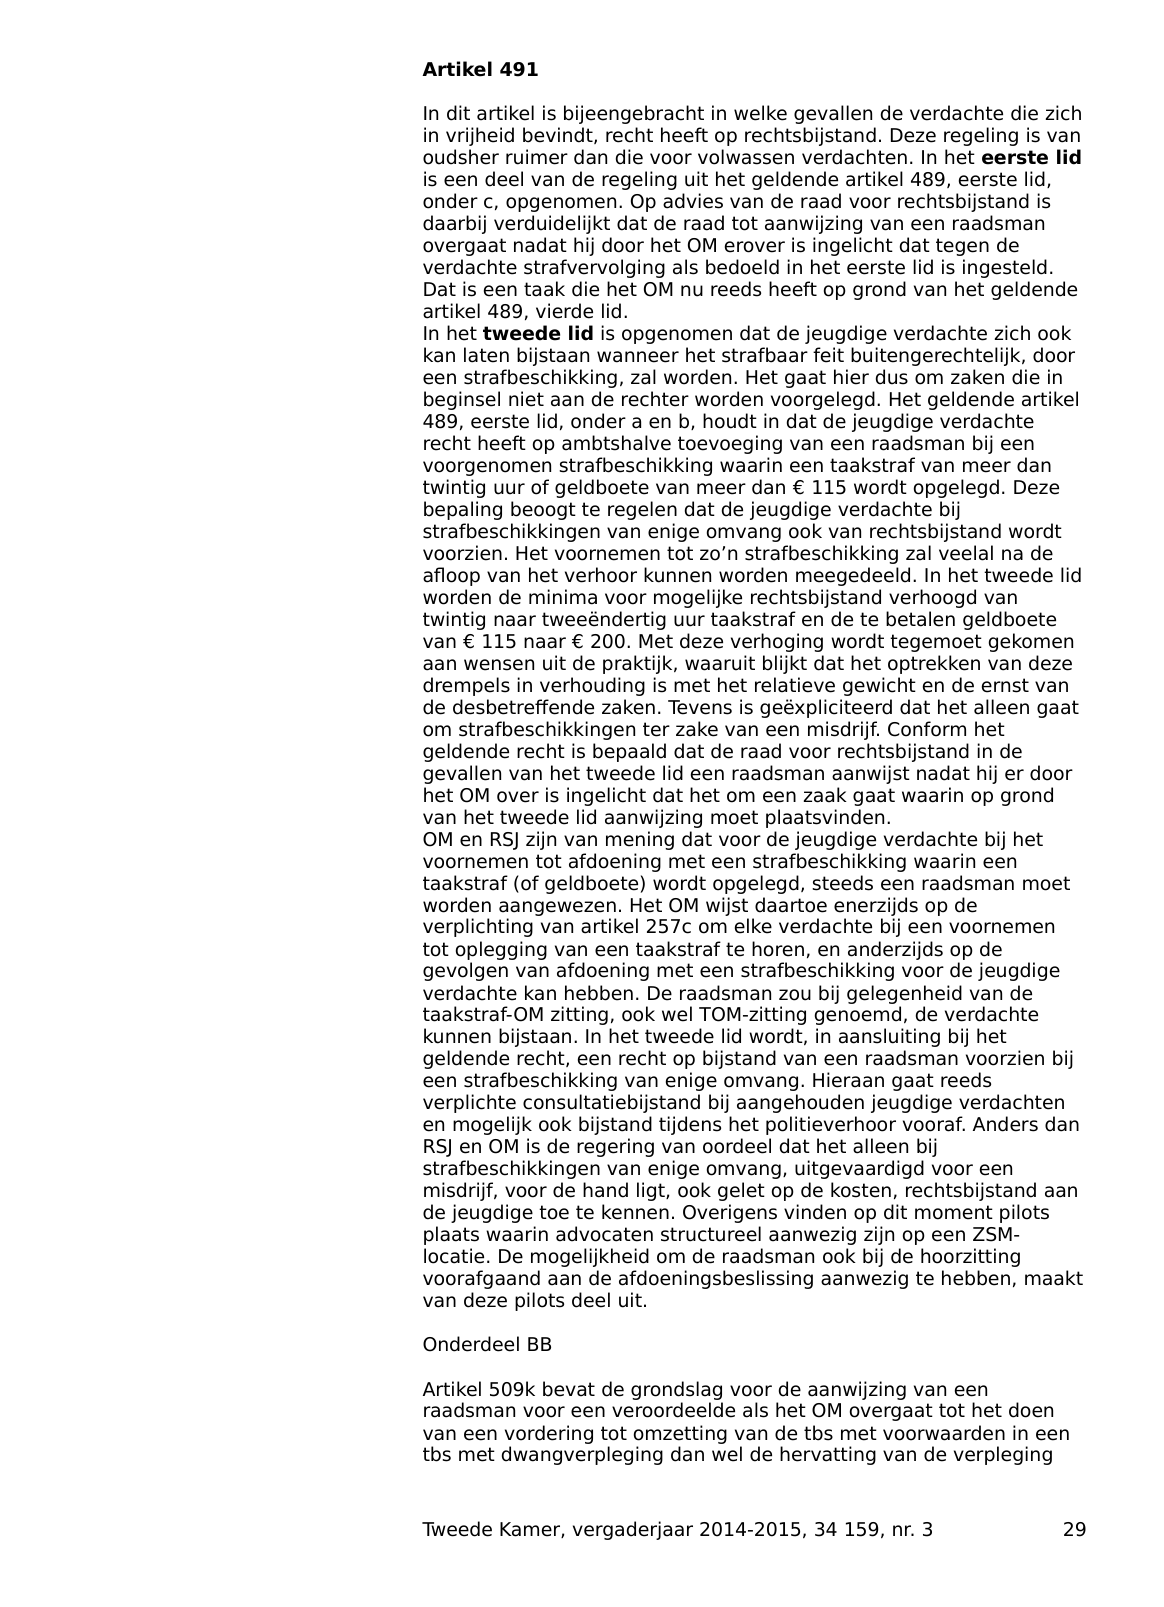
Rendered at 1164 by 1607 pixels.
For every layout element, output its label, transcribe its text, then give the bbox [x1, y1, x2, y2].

text OM en RSJ zijn van mening dat voor de jeugdige verdachte bij het voornemen tot afdoening met een strafbeschikking waarin een taakstraf (of geldboete) wordt opgelegd, steeds een raadsman moet worden aangewezen. Het OM wijst daartoe enerzijds op de verplichting van artikel 257c om elke verdachte bij een voornemen tot oplegging van een taakstraf te horen, en anderzijds op de gevolgen van afdoening met een strafbeschikking voor de jeugdige verdachte kan hebben. De raadsman zou bij gelegenheid van de taakstraf-OM zitting, ook wel TOM-zitting genoemd, de verdachte kunnen bijstaan. In het tweede lid wordt, in aansluiting bij het geldende recht, een recht op bijstand van een raadsman voorzien bij een strafbeschikking van enige omvang. Hieraan gaat reeds verplichte consultatiebijstand bij aangehouden jeugdige verdachten en mogelijk ook bijstand tijdens het politieverhoor vooraf. Anders dan RSJ en OM is de regering van oordeel dat het alleen bij strafbeschikkingen van enige omvang, uitgevaardigd voor een misdrijf, voor de hand ligt, ook gelet op de kosten, rechtsbijstand aan de jeugdige toe te kennen. Overigens vinden op dit moment pilots plaats waarin advocaten structureel aanwezig zijn op een ZSM-locatie. De mogelijkheid om de raadsman ook bij de hoorzitting voorafgaand aan de afdoeningsbeslissing aanwezig te hebben, maakt van deze pilots deel uit. [422, 828, 1087, 1312]
text In dit artikel is bijeengebracht in welke gevallen de verdachte die zich in vrijheid bevindt, recht heeft op rechtsbijstand. Deze regeling is van oudsher ruimer dan die voor volwassen verdachten. In het eerste lid is een deel van de regeling uit het geldende artikel 489, eerste lid, onder c, opgenomen. Op advies van de raad voor rechtsbijstand is daarbij verduidelijkt dat de raad tot aanwijzing van een raadsman overgaat nadat hij door het OM erover is ingelicht dat tegen de verdachte strafvervolging als bedoeld in het eerste lid is ingesteld. Dat is een taak die het OM nu reeds heeft op grond van het geldende artikel 489, vierde lid. [422, 103, 1087, 323]
subtitle Artikel 491 [422, 59, 1087, 81]
text Artikel 509k bevat de grondslag voor de aanwijzing van een raadsman voor een veroordeelde als het OM overgaat tot het doen van een vordering tot omzetting van de tbs met voorwaarden in een tbs met dwangverpleging dan wel de hervatting van de verpleging [422, 1378, 1087, 1466]
text In het tweede lid is opgenomen dat de jeugdige verdachte zich ook kan laten bijstaan wanneer het strafbaar feit buitengerechtelijk, door een strafbeschikking, zal worden. Het gaat hier dus om zaken die in beginsel niet aan de rechter worden voorgelegd. Het geldende artikel 489, eerste lid, onder a en b, houdt in dat de jeugdige verdachte recht heeft op ambtshalve toevoeging van een raadsman bij een voorgenomen strafbeschikking waarin een taakstraf van meer dan twintig uur of geldboete van meer dan € 115 wordt opgelegd. Deze bepaling beoogt te regelen dat de jeugdige verdachte bij strafbeschikkingen van enige omvang ook van rechtsbijstand wordt voorzien. Het voornemen tot zo’n strafbeschikking zal veelal na de afloop van het verhoor kunnen worden meegedeeld. In het tweede lid worden de minima voor mogelijke rechtsbijstand verhoogd van twintig naar tweeëndertig uur taakstraf en de te betalen geldboete van € 115 naar € 200. Met deze verhoging wordt tegemoet gekomen aan wensen uit de praktijk, waaruit blijkt dat het optrekken van deze drempels in verhouding is met het relatieve gewicht en de ernst van de desbetreffende zaken. Tevens is geëxpliciteerd dat het alleen gaat om strafbeschikkingen ter zake van een misdrijf. Conform het geldende recht is bepaald dat de raad voor rechtsbijstand in de gevallen van het tweede lid een raadsman aanwijst nadat hij er door het OM over is ingelicht dat het om een zaak gaat waarin op grond van het tweede lid aanwijzing moet plaatsvinden. [422, 323, 1087, 828]
subtitle Onderdeel BB [422, 1334, 1087, 1356]
